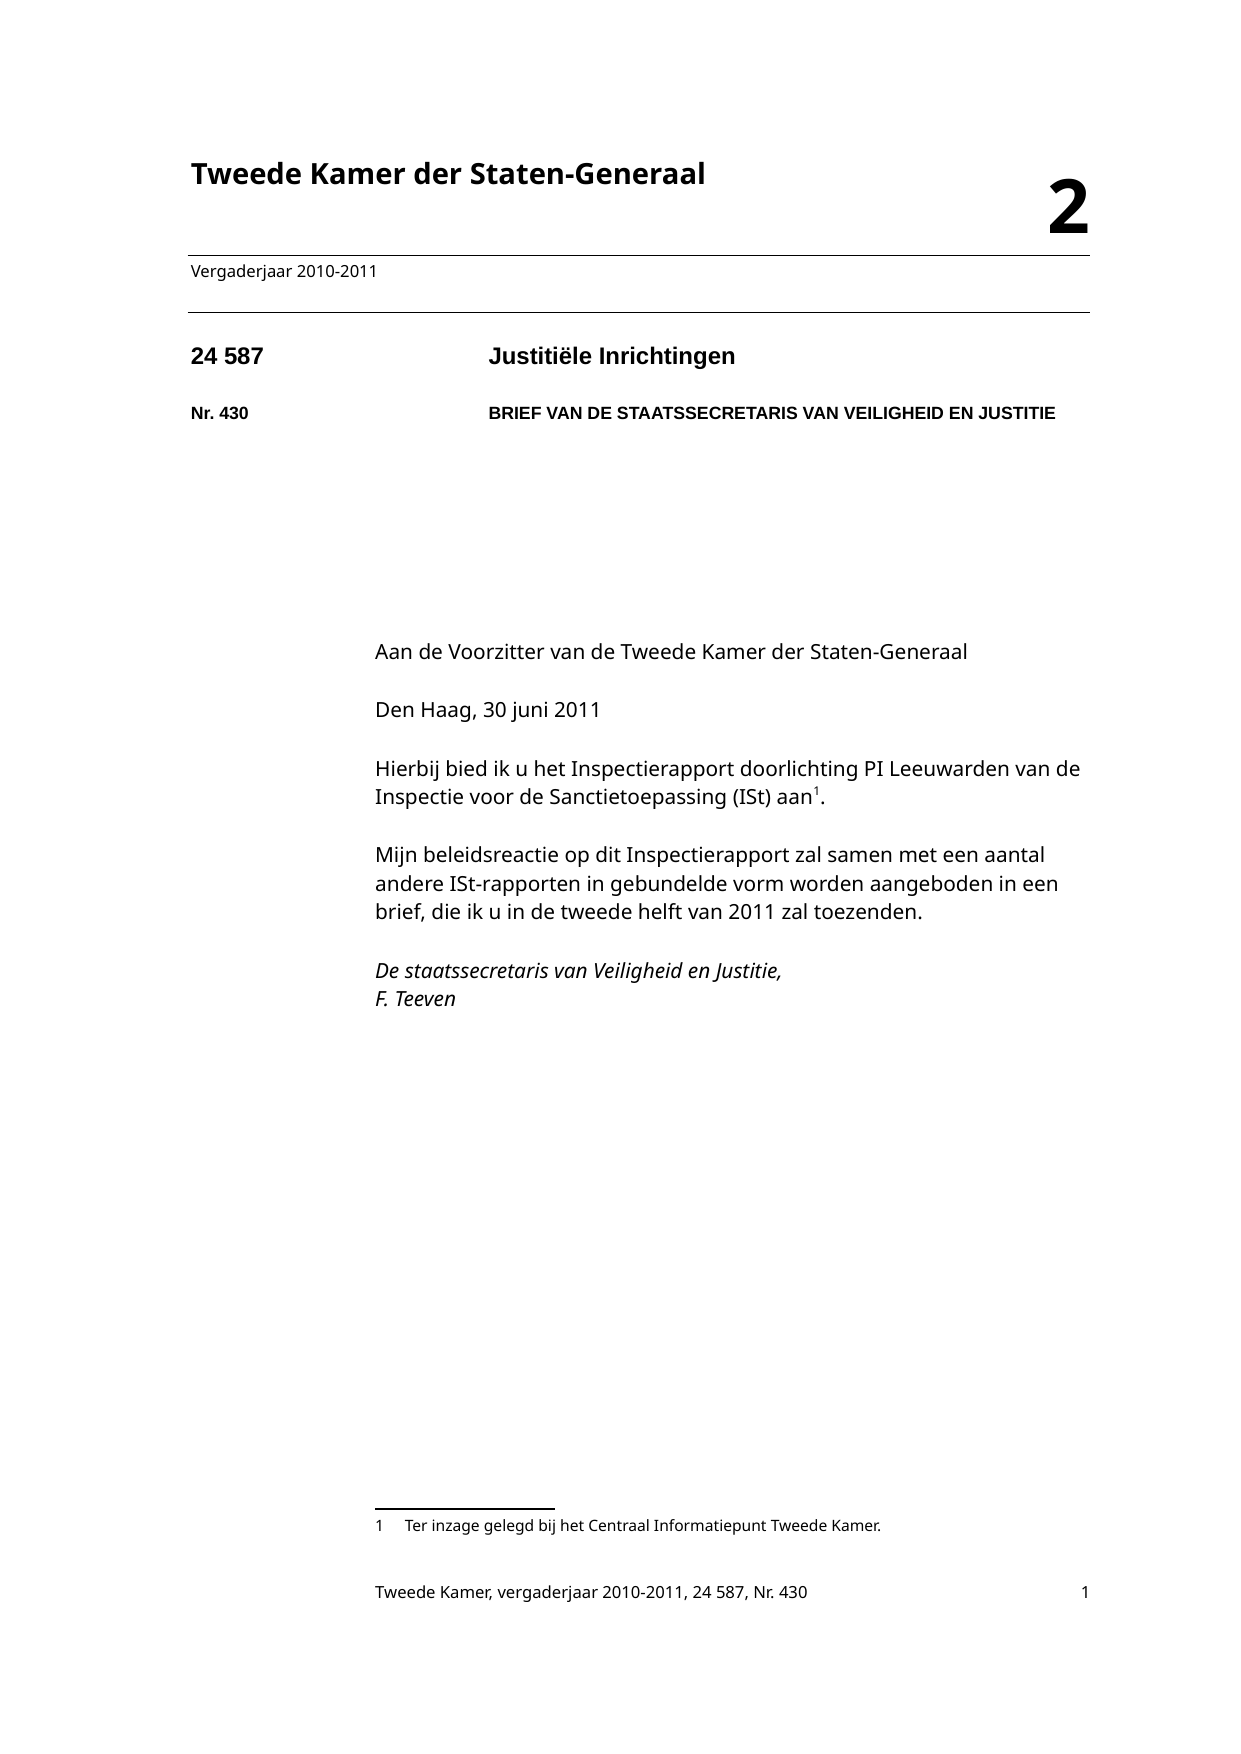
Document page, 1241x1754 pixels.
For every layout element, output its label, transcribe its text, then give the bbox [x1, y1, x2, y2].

text Mijn beleidsreactie op dit Inspectierapport zal samen met een aantal andere ISt-rapporten in gebundelde vorm worden aangeboden in een brief, die ik u in de tweede helft van 2011 zal toezenden. [375, 841, 1090, 926]
table_header Tweede Kamer der Staten-Generaal [188, 150, 909, 255]
text Ter inzage gelegd bij het Centraal Informatiepunt Tweede Kamer. [375, 1508, 1090, 1536]
table_cell [188, 313, 485, 339]
table_cell Nr. 430 [188, 399, 485, 518]
text Aan de Voorzitter van de Tweede Kamer der Staten-Generaal [375, 637, 1090, 665]
text Hierbij bied ik u het Inspectierapport doorlichting PI Leeuwarden van de Inspectie voor de Sanctietoepassing (ISt) aan. [375, 754, 1090, 811]
table_header 2 [910, 150, 1090, 255]
text F. Teeven [375, 984, 1090, 1013]
table_cell Vergaderjaar 2010-2011 [188, 256, 485, 312]
text Den Haag, 30 juni 2011 [375, 695, 1090, 724]
table_cell [485, 313, 1090, 339]
table_cell 24 587 [188, 339, 485, 399]
table_cell Justitiële Inrichtingen [485, 339, 1090, 399]
table_cell BRIEF VAN DE STAATSSECRETARIS VAN VEILIGHEID EN JUSTITIE [485, 399, 1090, 518]
table_cell [485, 256, 1090, 312]
text De staatssecretaris van Veiligheid en Justitie, [375, 956, 1090, 984]
